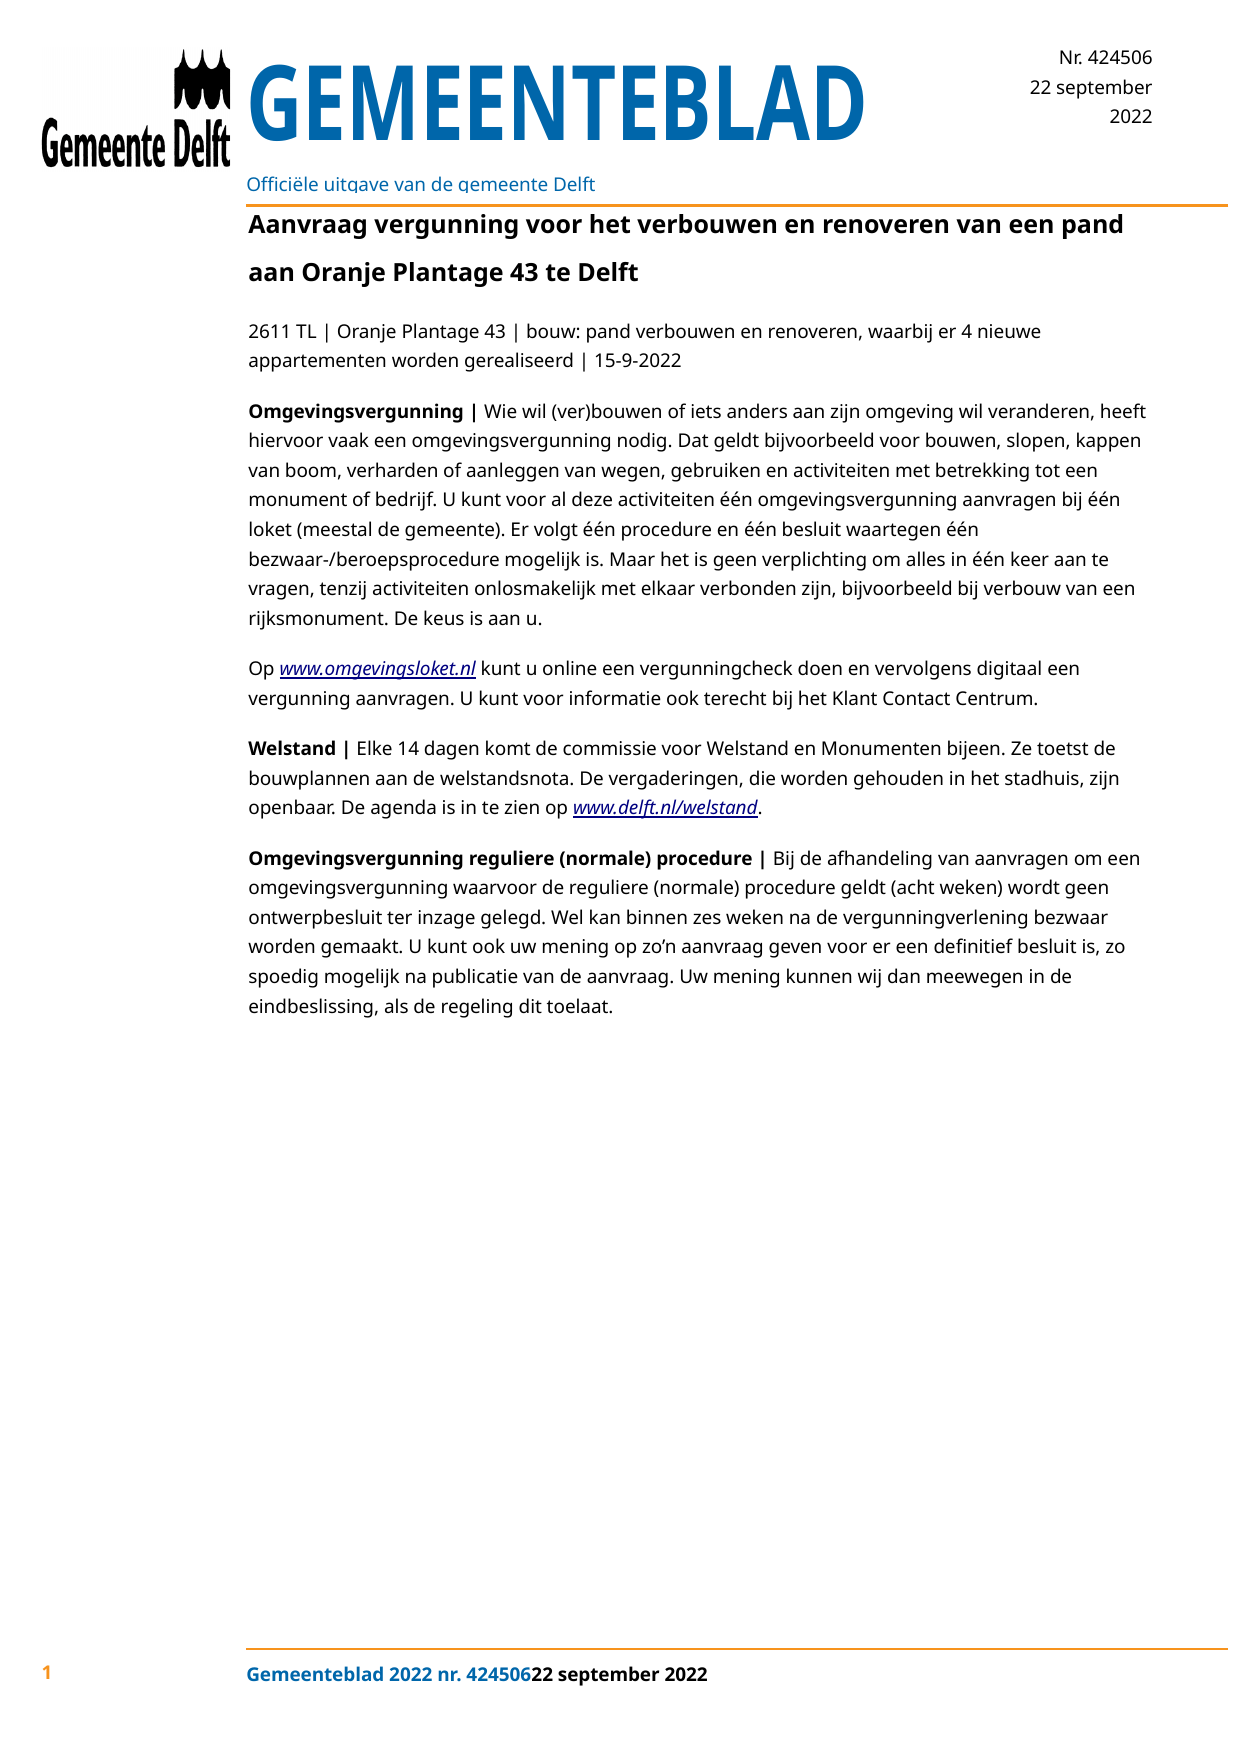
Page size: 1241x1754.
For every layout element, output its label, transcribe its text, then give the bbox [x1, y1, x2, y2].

text 2611 TL | Oranje Plantage 43 | bouw: pand verbouwen en renoveren, waarbij er 4 nieuwe appartementen worden gerealiseerd | 15-9-2022 [248, 318, 1152, 373]
text Welstand | Elke 14 dagen komt de commissie voor Welstand en Monumenten bijeen. Ze toetst de bouwplannen aan de welstandsnota. De vergaderingen, die worden gehouden in het stadhuis, zijn openbaar. De agenda is in te zien op www.delft.nl/welstand. [248, 735, 1152, 820]
text Omgevingsvergunning | Wie wil (ver)bouwen of iets anders aan zijn omgeving wil veranderen, heeft hiervoor vaak een omgevingsvergunning nodig. Dat geldt bijvoorbeeld voor bouwen, slopen, kappen van boom, verharden of aanleggen van wegen, gebruiken en activiteiten met betrekking tot een monument of bedrijf. U kunt voor al deze activiteiten één omgevingsvergunning aanvragen bij één loket (meestal de gemeente). Er volgt één procedure en één besluit waartegen één bezwaar-/beroepsprocedure mogelijk is. Maar het is geen verplichting om alles in één keer aan te vragen, tenzij activiteiten onlosmakelijk met elkaar verbonden zijn, bijvoorbeeld bij verbouw van een rijksmonument. De keus is aan u. [248, 398, 1152, 631]
text Aanvraag vergunning voor het verbouwen en renoveren van een pand aan Oranje Plantage 43 te Delft [248, 207, 1152, 288]
text Op www.omgevingsloket.nl kunt u online een vergunningcheck doen en vervolgens digitaal een vergunning aanvragen. U kunt voor informatie ook terecht bij het Klant Contact Centrum. [248, 655, 1152, 711]
picture [41, 47, 231, 172]
text Omgevingsvergunning reguliere (normale) procedure | Bij de afhandeling van aanvragen om een omgevingsvergunning waarvoor de reguliere (normale) procedure geldt (acht weken) wordt geen ontwerpbesluit ter inzage gelegd. Wel kan binnen zes weken na de vergunningverlening bezwaar worden gemaakt. U kunt ook uw mening op zo’n aanvraag geven voor er een definitief besluit is, zo spoedig mogelijk na publicatie van de aanvraag. Uw mening kunnen wij dan meewegen in de eindbeslissing, als de regeling dit toelaat. [248, 845, 1152, 1019]
